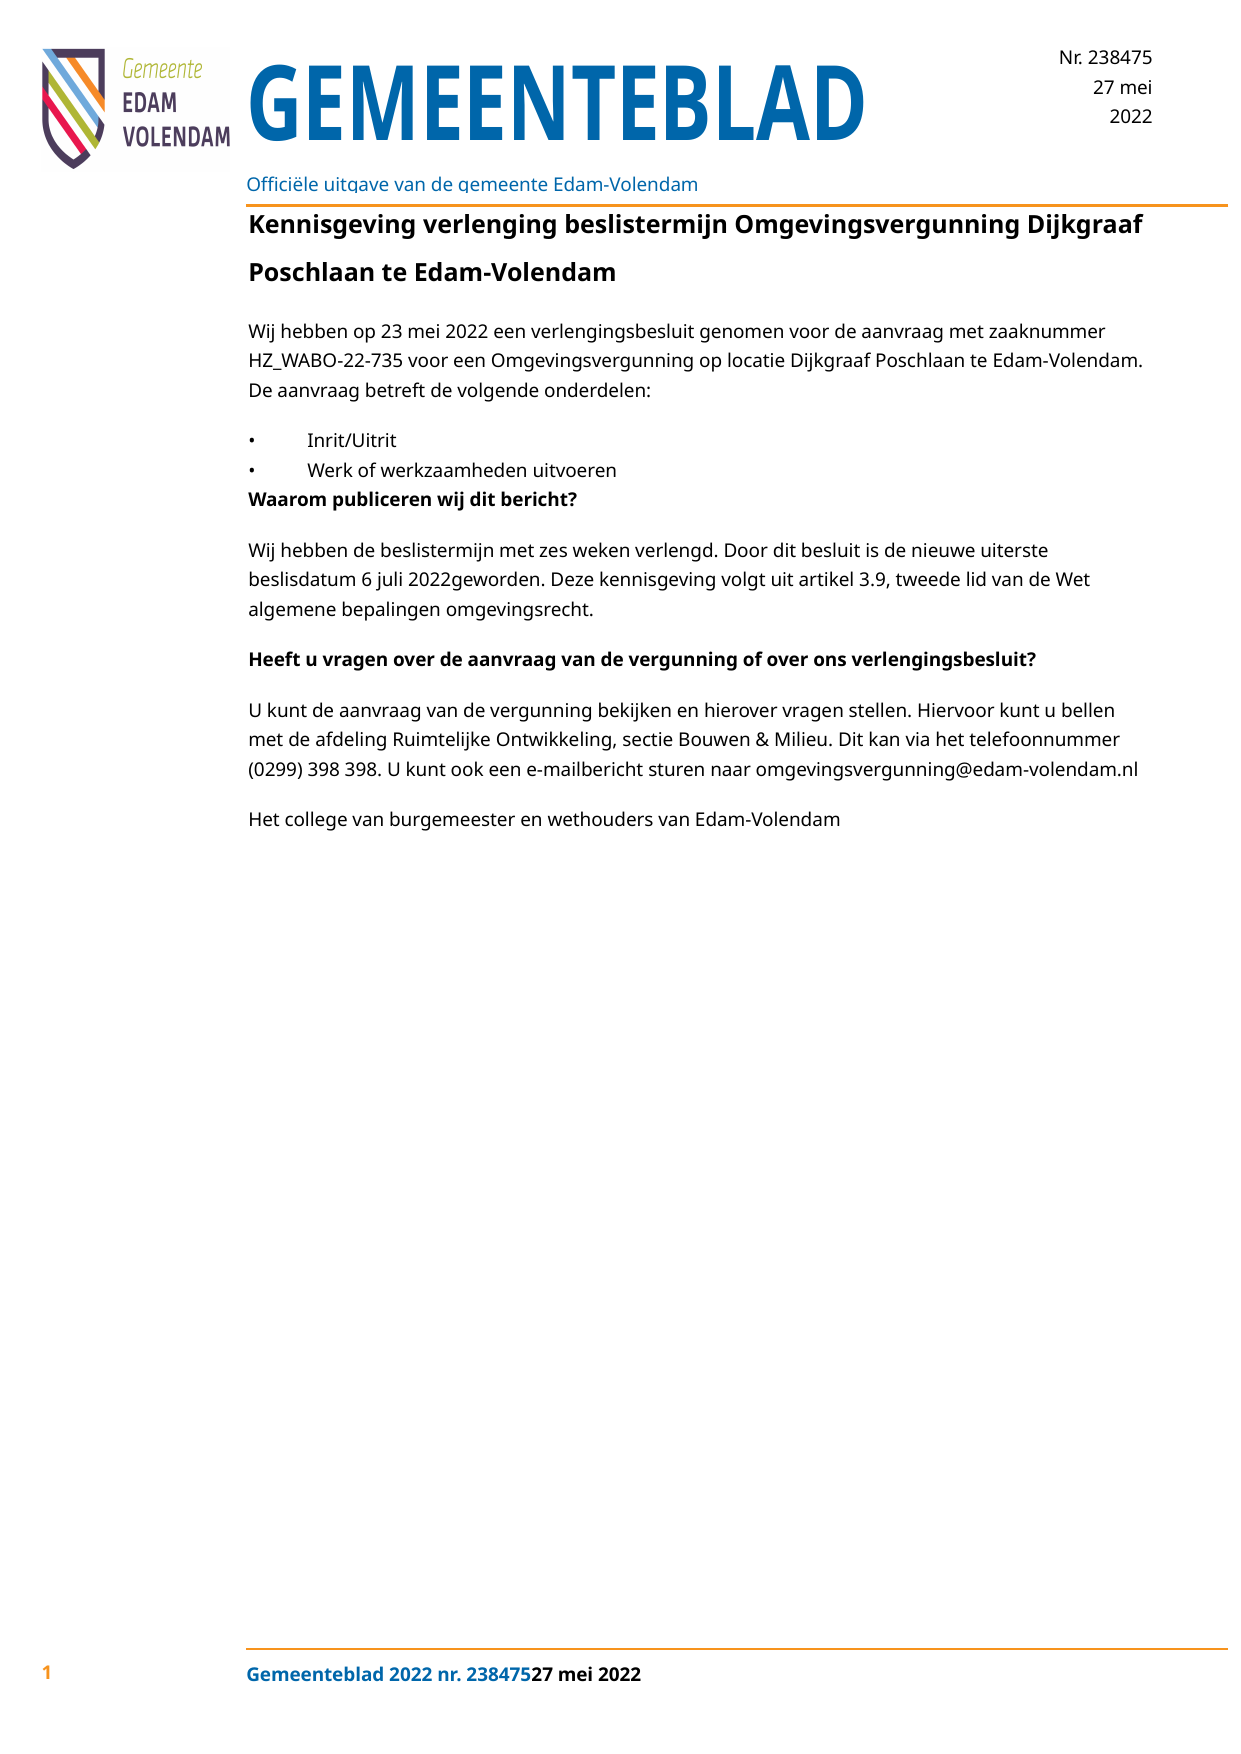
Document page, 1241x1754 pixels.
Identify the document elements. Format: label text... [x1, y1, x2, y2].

text Heeft u vragen over de aanvraag van de vergunning of over ons verlengingsbesluit? [248, 647, 1152, 672]
text Wij hebben de beslistermijn met zes weken verlengd. Door dit besluit is de nieuwe uiterste beslisdatum 6 juli 2022geworden. Deze kennisgeving volgt uit artikel 3.9, tweede lid van de Wet algemene bepalingen omgevingsrecht. [248, 537, 1152, 622]
text Waarom publiceren wij dit bericht? [248, 487, 1152, 512]
list Inrit/Uitrit [248, 427, 1152, 453]
picture [41, 47, 231, 172]
text Het college van burgemeester en wethouders van Edam-Volendam [248, 807, 1152, 832]
list Werk of werkzaamheden uitvoeren [248, 457, 1152, 483]
text U kunt de aanvraag van de vergunning bekijken en hierover vragen stellen. Hiervoor kunt u bellen met de afdeling Ruimtelijke Ontwikkeling, sectie Bouwen & Milieu. Dit kan via het telefoonnummer (0299) 398 398. U kunt ook een e-mailbericht sturen naar omgevingsvergunning@edam-volendam.nl [248, 697, 1152, 782]
text Wij hebben op 23 mei 2022 een verlengingsbesluit genomen voor de aanvraag met zaaknummer HZ_WABO-22-735 voor een Omgevingsvergunning op locatie Dijkgraaf Poschlaan te Edam-Volendam. De aanvraag betreft de volgende onderdelen: [248, 318, 1152, 403]
text Kennisgeving verlenging beslistermijn Omgevingsvergunning Dijkgraaf Poschlaan te Edam-Volendam [248, 207, 1152, 288]
